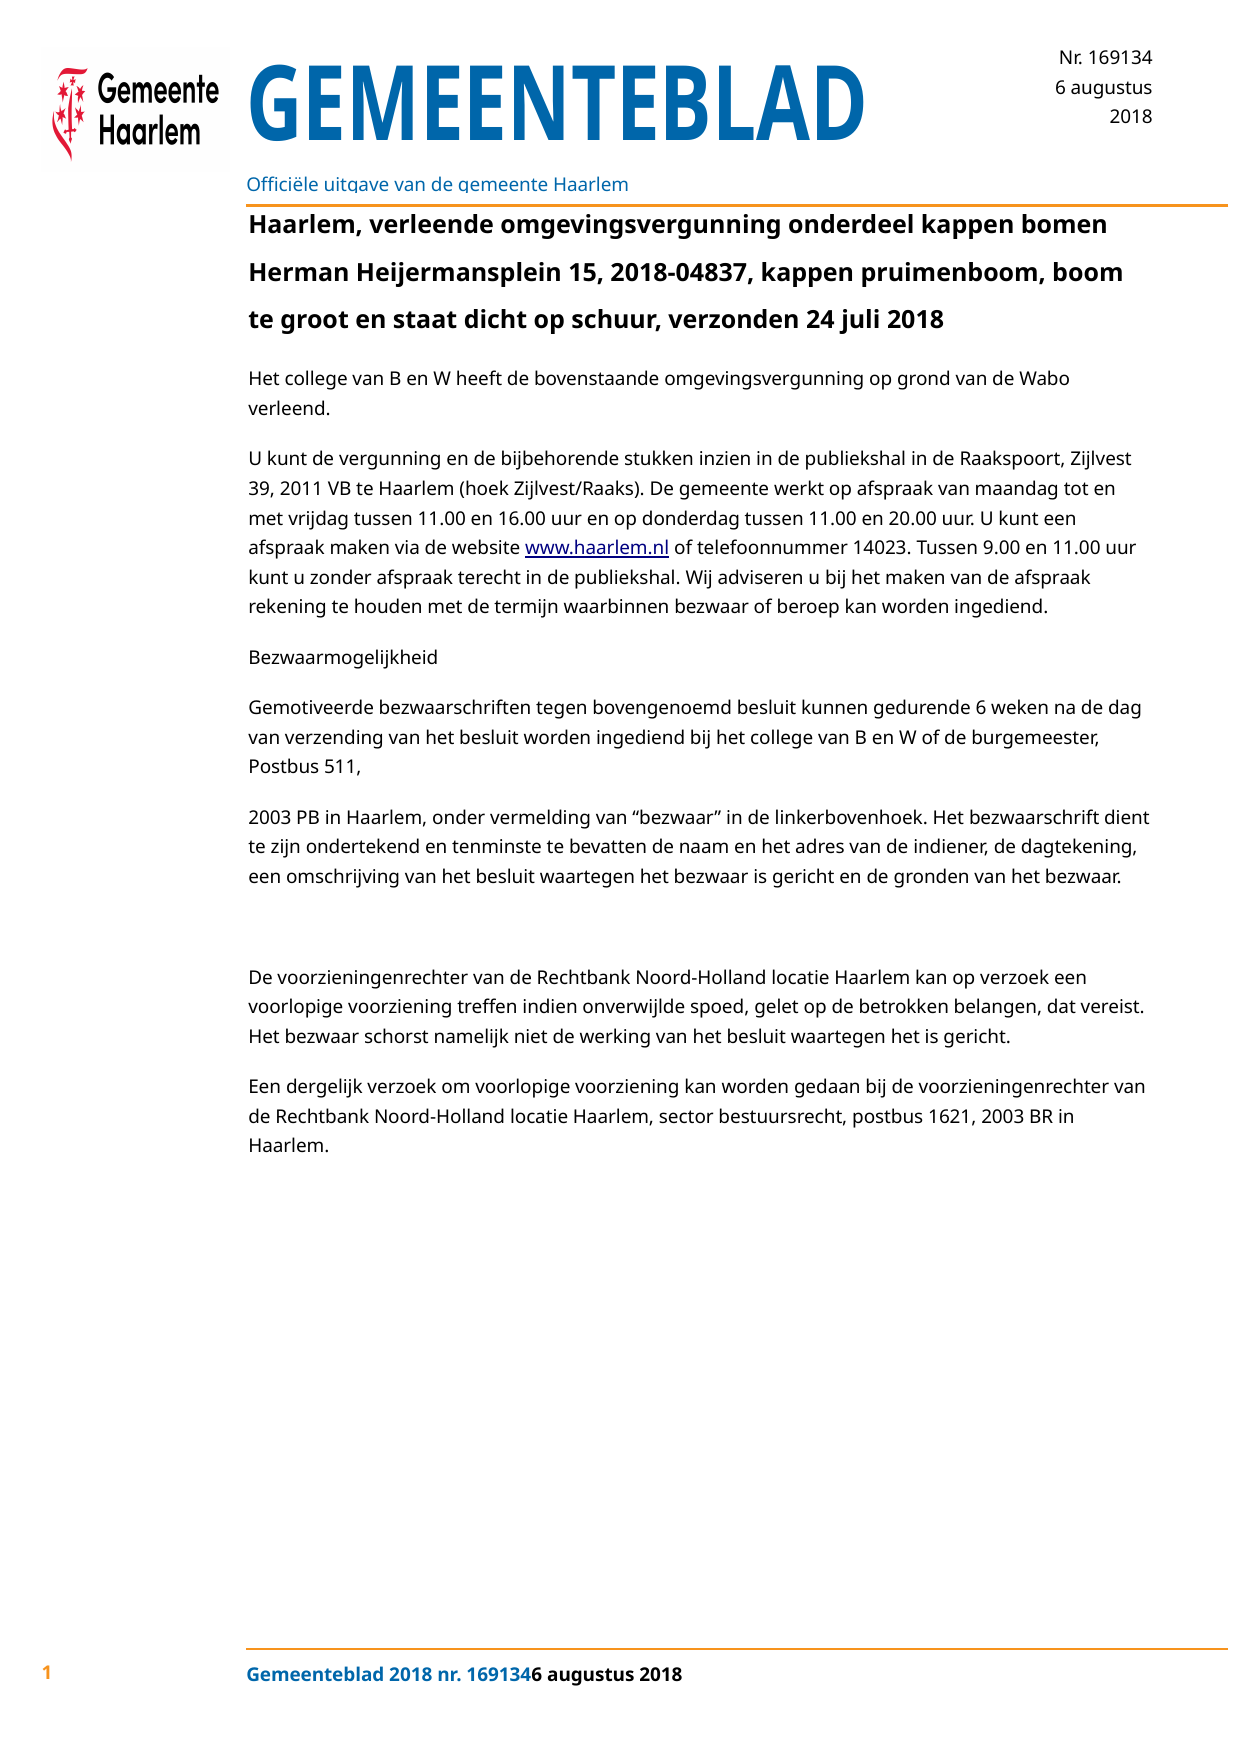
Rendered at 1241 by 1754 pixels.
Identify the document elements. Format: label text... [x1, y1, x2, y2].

text Bezwaarmogelijkheid [248, 644, 1152, 669]
text U kunt de vergunning en de bijbehorende stukken inzien in de publiekshal in de Raakspoort, Zijlvest 39, 2011 VB te Haarlem (hoek Zijlvest/Raaks). De gemeente werkt op afspraak van maandag tot en met vrijdag tussen 11.00 en 16.00 uur en op donderdag tussen 11.00 en 20.00 uur. U kunt een afspraak maken via de website www.haarlem.nl of telefoonnummer 14023. Tussen 9.00 en 11.00 uur kunt u zonder afspraak terecht in de publiekshal. Wij adviseren u bij het maken van de afspraak rekening te houden met de termijn waarbinnen bezwaar of beroep kan worden ingediend. [248, 446, 1152, 619]
text Een dergelijk verzoek om voorlopige voorziening kan worden gedaan bij de voorzieningenrechter van de Rechtbank Noord-Holland locatie Haarlem, sector bestuursrecht, postbus 1621, 2003 BR in Haarlem. [248, 1073, 1152, 1158]
picture [41, 47, 231, 172]
text De voorzieningenrechter van de Rechtbank Noord-Holland locatie Haarlem kan op verzoek een voorlopige voorziening treffen indien onverwijlde spoed, gelet op de betrokken belangen, dat vereist. Het bezwaar schorst namelijk niet de werking van het besluit waartegen het is gericht. [248, 964, 1152, 1049]
text Het college van B en W heeft de bovenstaande omgevingsvergunning op grond van de Wabo verleend. [248, 366, 1152, 421]
text 2003 PB in Haarlem, onder vermelding van “bezwaar” in de linkerbovenhoek. Het bezwaarschrift dient te zijn ondertekend en tenminste te bevatten de naam en het adres van de indiener, de dagtekening, een omschrijving van het besluit waartegen het bezwaar is gericht en de gronden van het bezwaar. [248, 804, 1152, 889]
text Gemotiveerde bezwaarschriften tegen bovengenoemd besluit kunnen gedurende 6 weken na de dag van verzending van het besluit worden ingediend bij het college van B en W of de burgemeester, Postbus 511, [248, 694, 1152, 779]
text Haarlem, verleende omgevingsvergunning onderdeel kappen bomen Herman Heijermansplein 15, 2018-04837, kappen pruimenboom, boom te groot en staat dicht op schuur, verzonden 24 juli 2018 [248, 207, 1152, 336]
